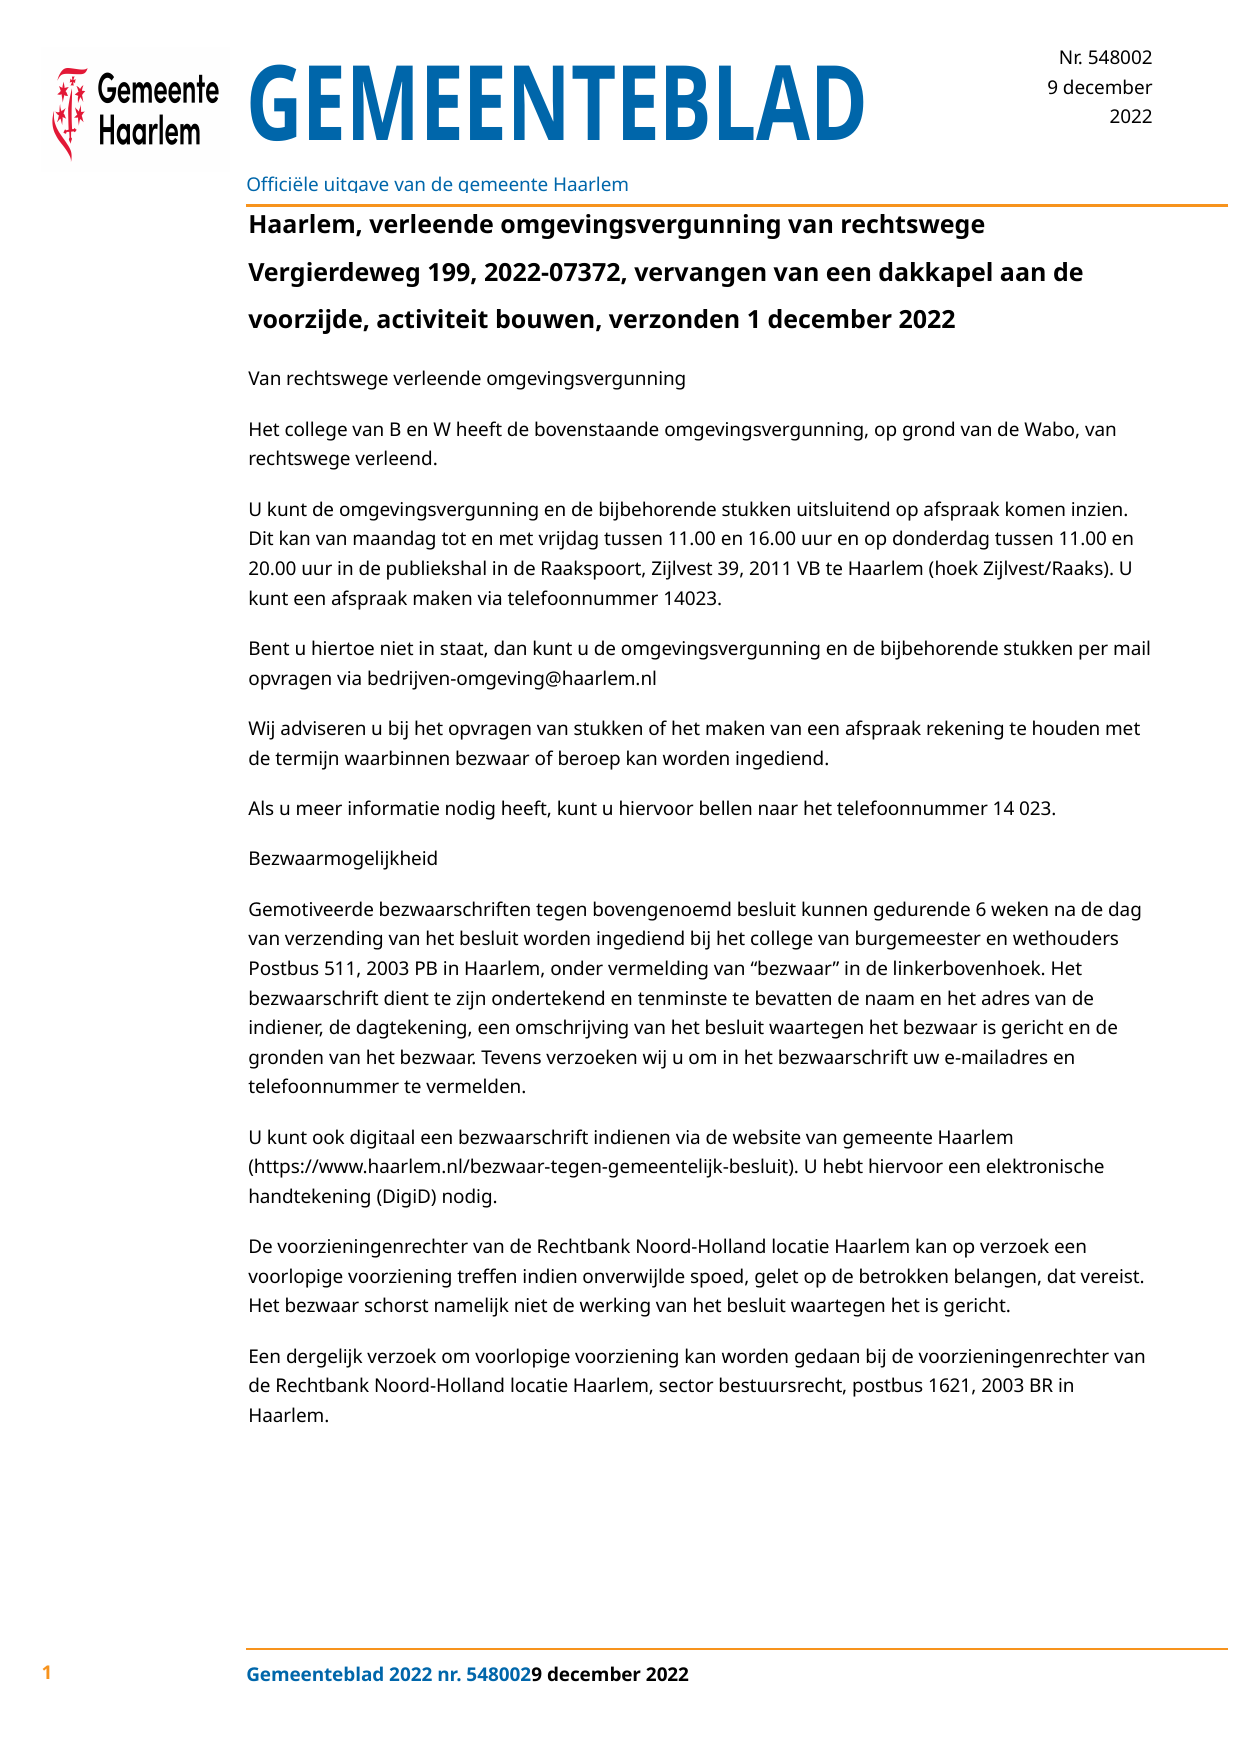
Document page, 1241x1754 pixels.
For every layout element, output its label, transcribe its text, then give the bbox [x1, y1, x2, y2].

picture [41, 47, 231, 172]
text Het college van B en W heeft de bovenstaande omgevingsvergunning, op grond van de Wabo, van rechtswege verleend. [248, 416, 1152, 471]
text Van rechtswege verleende omgevingsvergunning [248, 366, 1152, 391]
text Haarlem, verleende omgevingsvergunning van rechtswege Vergierdeweg 199, 2022-07372, vervangen van een dakkapel aan de voorzijde, activiteit bouwen, verzonden 1 december 2022 [248, 207, 1152, 336]
text Als u meer informatie nodig heeft, kunt u hiervoor bellen naar het telefoonnummer 14 023. [248, 795, 1152, 821]
text Bezwaarmogelijkheid [248, 846, 1152, 871]
text U kunt de omgevingsvergunning en de bijbehorende stukken uitsluitend op afspraak komen inzien. Dit kan van maandag tot en met vrijdag tussen 11.00 en 16.00 uur en op donderdag tussen 11.00 en 20.00 uur in de publiekshal in de Raakspoort, Zijlvest 39, 2011 VB te Haarlem (hoek Zijlvest/Raaks). U kunt een afspraak maken via telefoonnummer 14023. [248, 496, 1152, 610]
text Een dergelijk verzoek om voorlopige voorziening kan worden gedaan bij de voorzieningenrechter van de Rechtbank Noord-Holland locatie Haarlem, sector bestuursrecht, postbus 1621, 2003 BR in Haarlem. [248, 1343, 1152, 1428]
text Bent u hiertoe niet in staat, dan kunt u de omgevingsvergunning en de bijbehorende stukken per mail opvragen via bedrijven-omgeving@haarlem.nl [248, 635, 1152, 690]
text Gemotiveerde bezwaarschriften tegen bovengenoemd besluit kunnen gedurende 6 weken na de dag van verzending van het besluit worden ingediend bij het college van burgemeester en wethouders Postbus 511, 2003 PB in Haarlem, onder vermelding van “bezwaar” in de linkerbovenhoek. Het bezwaarschrift dient te zijn ondertekend en tenminste te bevatten de naam en het adres van de indiener, de dagtekening, een omschrijving van het besluit waartegen het bezwaar is gericht en de gronden van het bezwaar. Tevens verzoeken wij u om in het bezwaarschrift uw e-mailadres en telefoonnummer te vermelden. [248, 896, 1152, 1099]
text De voorzieningenrechter van de Rechtbank Noord-Holland locatie Haarlem kan op verzoek een voorlopige voorziening treffen indien onverwijlde spoed, gelet op de betrokken belangen, dat vereist. Het bezwaar schorst namelijk niet de werking van het besluit waartegen het is gericht. [248, 1233, 1152, 1318]
text U kunt ook digitaal een bezwaarschrift indienen via de website van gemeente Haarlem (https://www.haarlem.nl/bezwaar-tegen-gemeentelijk-besluit). U hebt hiervoor een elektronische handtekening (DigiD) nodig. [248, 1124, 1152, 1209]
text Wij adviseren u bij het opvragen van stukken of het maken van een afspraak rekening te houden met de termijn waarbinnen bezwaar of beroep kan worden ingediend. [248, 715, 1152, 770]
